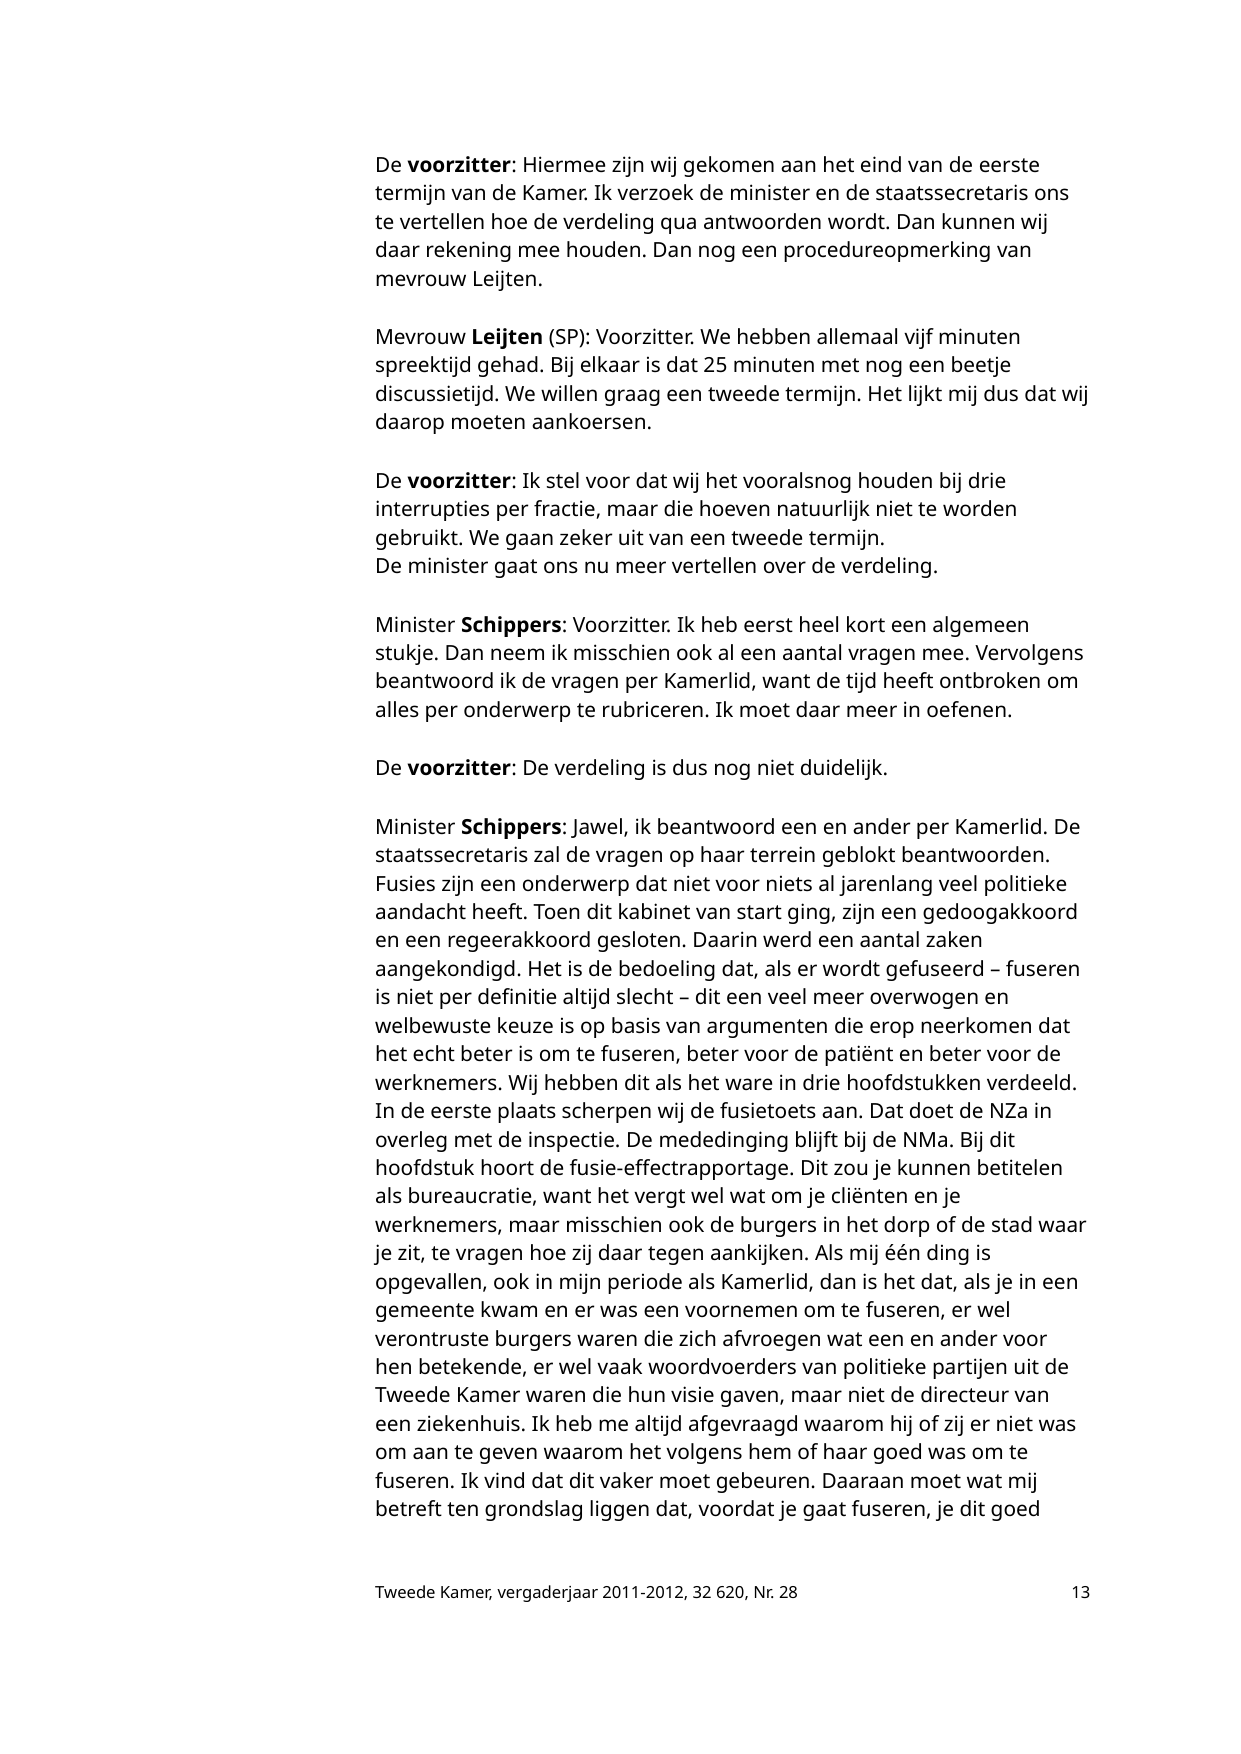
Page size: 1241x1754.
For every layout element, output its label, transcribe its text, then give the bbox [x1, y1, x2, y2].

text De minister gaat ons nu meer vertellen over de verdeling. [375, 551, 1090, 580]
text De voorzitter: Ik stel voor dat wij het vooralsnog houden bij drie interrupties per fractie, maar die hoeven natuurlijk niet te worden gebruikt. We gaan zeker uit van een tweede termijn. [375, 466, 1090, 551]
text Mevrouw Leijten (SP): Voorzitter. We hebben allemaal vijf minuten spreektijd gehad. Bij elkaar is dat 25 minuten met nog een beetje discussietijd. We willen graag een tweede termijn. Het lijkt mij dus dat wij daarop moeten aankoersen. [375, 322, 1090, 436]
text Minister Schippers: Voorzitter. Ik heb eerst heel kort een algemeen stukje. Dan neem ik misschien ook al een aantal vragen mee. Vervolgens beantwoord ik de vragen per Kamerlid, want de tijd heeft ontbroken om alles per onderwerp te rubriceren. Ik moet daar meer in oefenen. [375, 610, 1090, 723]
text De voorzitter: De verdeling is dus nog niet duidelijk. [375, 753, 1090, 782]
text De voorzitter: Hiermee zijn wij gekomen aan het eind van de eerste termijn van de Kamer. Ik verzoek de minister en de staatssecretaris ons te vertellen hoe de verdeling qua antwoorden wordt. Dan kunnen wij daar rekening mee houden. Dan nog een procedureopmerking van mevrouw Leijten. [375, 150, 1090, 292]
text Fusies zijn een onderwerp dat niet voor niets al jarenlang veel politieke aandacht heeft. Toen dit kabinet van start ging, zijn een gedoogakkoord en een regeerakkoord gesloten. Daarin werd een aantal zaken aangekondigd. Het is de bedoeling dat, als er wordt gefuseerd – fuseren is niet per definitie altijd slecht – dit een veel meer overwogen en welbewuste keuze is op basis van argumenten die erop neerkomen dat het echt beter is om te fuseren, beter voor de patiënt en beter voor de werknemers. Wij hebben dit als het ware in drie hoofdstukken verdeeld. In de eerste plaats scherpen wij de fusietoets aan. Dat doet de NZa in overleg met de inspectie. De mededinging blijft bij de NMa. Bij dit hoofdstuk hoort de fusie-effectrapportage. Dit zou je kunnen betitelen als bureaucratie, want het vergt wel wat om je cliënten en je werknemers, maar misschien ook de burgers in het dorp of de stad waar je zit, te vragen hoe zij daar tegen aankijken. Als mij één ding is opgevallen, ook in mijn periode als Kamerlid, dan is het dat, als je in een gemeente kwam en er was een voornemen om te fuseren, er wel verontruste burgers waren die zich afvroegen wat een en ander voor hen betekende, er wel vaak woordvoerders van politieke partijen uit de Tweede Kamer waren die hun visie gaven, maar niet de directeur van een ziekenhuis. Ik heb me altijd afgevraagd waarom hij of zij er niet was om aan te geven waarom het volgens hem of haar goed was om te fuseren. Ik vind dat dit vaker moet gebeuren. Daaraan moet wat mij betreft ten grondslag liggen dat, voordat je gaat fuseren, je dit goed [375, 869, 1090, 1523]
text Minister Schippers: Jawel, ik beantwoord een en ander per Kamerlid. De staatssecretaris zal de vragen op haar terrein geblokt beantwoorden. [375, 812, 1090, 869]
